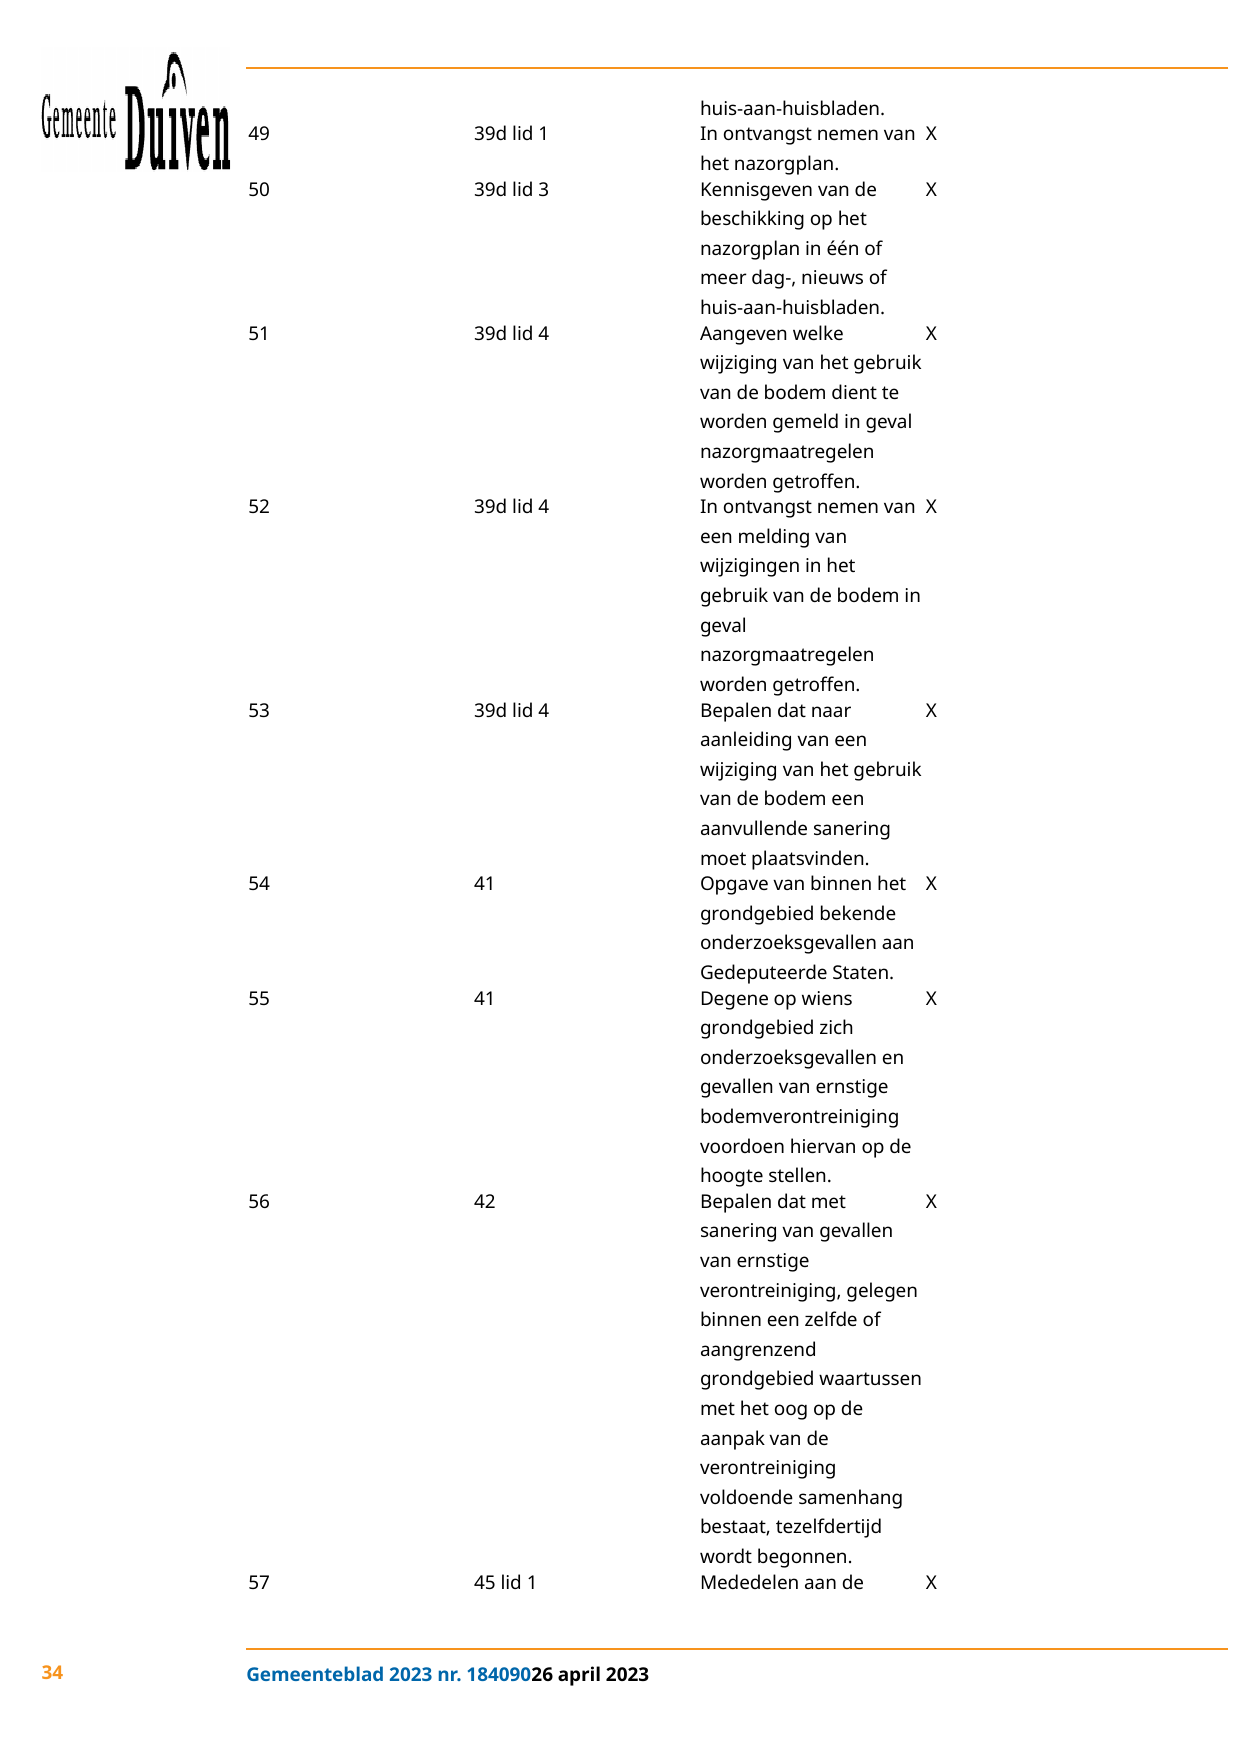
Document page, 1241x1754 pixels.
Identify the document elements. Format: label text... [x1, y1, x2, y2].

table_cell 39d lid 3 [474, 176, 700, 320]
table_cell 41 [474, 870, 700, 985]
table_cell Aangeven welke wijziging van het gebruik van de bodem dient te worden gemeld in geval nazorgmaatregelen worden getroffen. [700, 320, 926, 493]
table_cell 55 [248, 985, 474, 1188]
table_cell 56 [248, 1188, 474, 1569]
table_cell 39d lid 4 [474, 320, 700, 493]
table_cell 54 [248, 870, 474, 985]
table_cell 41 [474, 985, 700, 1188]
table_cell X [926, 494, 1152, 697]
table_cell Mededelen aan de [700, 1569, 926, 1594]
table_cell Opgave van binnen het grondgebied bekende onderzoeksgevallen aan Gedeputeerde Staten. [700, 870, 926, 985]
table_cell [248, 95, 474, 121]
table_cell Kennisgeven van de beschikking op het nazorgplan in één of meer dag-, nieuws of huis-aan-huisbladen. [700, 176, 926, 320]
table_cell [474, 95, 700, 121]
table_cell X [926, 176, 1152, 320]
table_cell 52 [248, 494, 474, 697]
table_cell X [926, 985, 1152, 1188]
table_cell Bepalen dat met sanering van gevallen van ernstige verontreiniging, gelegen binnen een zelfde of aangrenzend grondgebied waartussen met het oog op de aanpak van de verontreiniging voldoende samenhang bestaat, tezelfdertijd wordt begonnen. [700, 1188, 926, 1569]
table_cell 50 [248, 176, 474, 320]
table_cell 57 [248, 1569, 474, 1594]
table_cell [926, 95, 1152, 121]
table_cell Degene op wiens grondgebied zich onderzoeksgevallen en gevallen van ernstige bodemverontreiniging voordoen hiervan op de hoogte stellen. [700, 985, 926, 1188]
table_cell X [926, 1569, 1152, 1594]
table_cell 45 lid 1 [474, 1569, 700, 1594]
table_cell huis-aan-huisbladen. [700, 95, 926, 121]
table_cell X [926, 121, 1152, 176]
table_cell 53 [248, 697, 474, 870]
table_cell X [926, 870, 1152, 985]
table_cell 42 [474, 1188, 700, 1569]
picture [41, 47, 231, 172]
table_cell 49 [248, 121, 474, 176]
table_cell 51 [248, 320, 474, 493]
table_cell In ontvangst nemen van het nazorgplan. [700, 121, 926, 176]
table_cell X [926, 697, 1152, 870]
table_cell X [926, 1188, 1152, 1569]
table_cell 39d lid 4 [474, 697, 700, 870]
table_cell 39d lid 4 [474, 494, 700, 697]
table_cell X [926, 320, 1152, 493]
table_cell Bepalen dat naar aanleiding van een wijziging van het gebruik van de bodem een aanvullende sanering moet plaatsvinden. [700, 697, 926, 870]
table_cell 39d lid 1 [474, 121, 700, 176]
table_cell In ontvangst nemen van een melding van wijzigingen in het gebruik van de bodem in geval nazorgmaatregelen worden getroffen. [700, 494, 926, 697]
